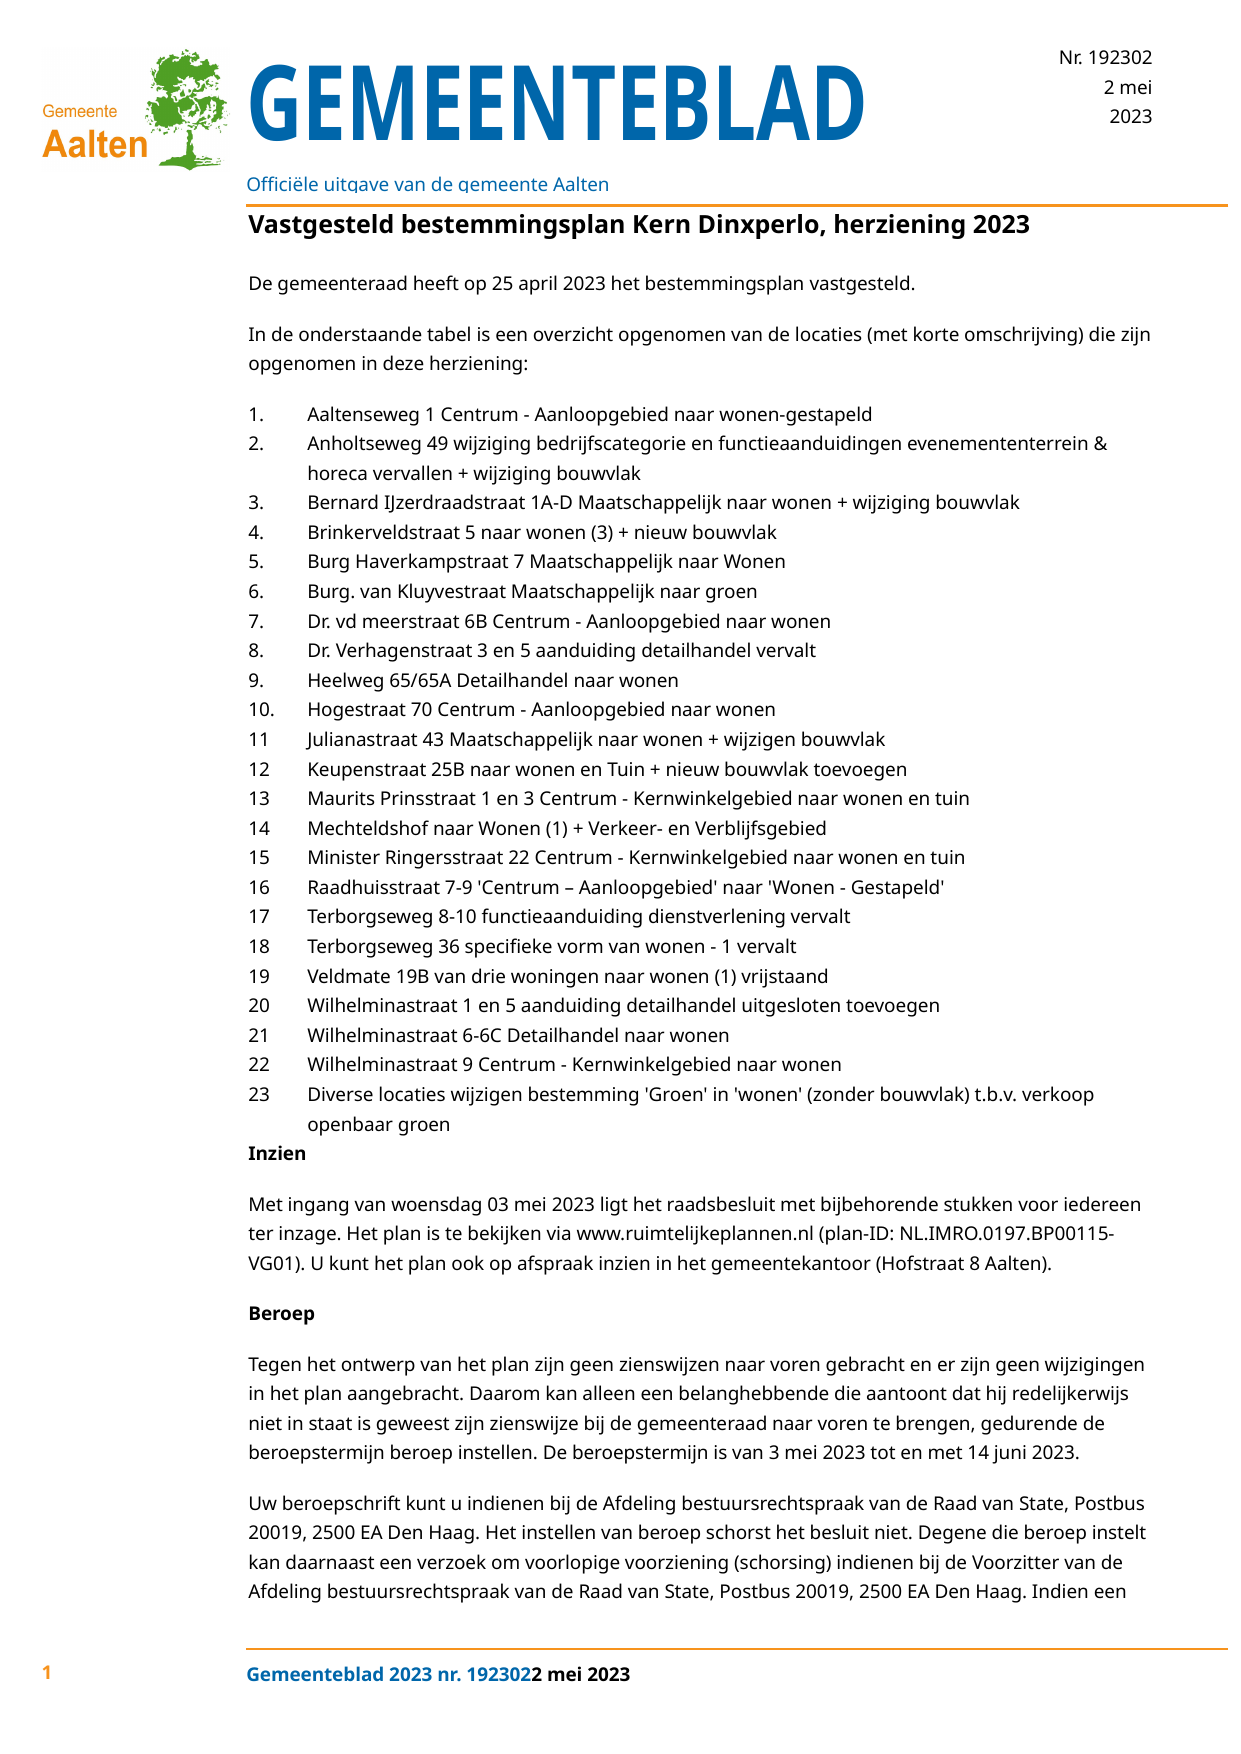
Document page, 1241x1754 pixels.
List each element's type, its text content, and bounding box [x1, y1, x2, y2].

text Vastgesteld bestemmingsplan Kern Dinxperlo, herziening 2023 [248, 207, 1152, 241]
text In de onderstaande tabel is een overzicht opgenomen van de locaties (met korte omschrijving) die zijn opgenomen in deze herziening: [248, 321, 1152, 376]
text Met ingang van woensdag 03 mei 2023 ligt het raadsbesluit met bijbehorende stukken voor iedereen ter inzage. Het plan is te bekijken via www.ruimtelijkeplannen.nl (plan-ID: NL.IMRO.0197.BP00115-VG01). U kunt het plan ook op afspraak inzien in het gemeentekantoor (Hofstraat 8 Aalten). [248, 1191, 1152, 1276]
list Bernard IJzerdraadstraat 1A-D Maatschappelijk naar wonen + wijziging bouwvlak [248, 489, 1152, 515]
list Diverse locaties wijzigen bestemming 'Groen' in 'wonen' (zonder bouwvlak) t.b.v. verkoop openbaar groen [248, 1081, 1152, 1136]
list Terborgseweg 36 specifieke vorm van wonen - 1 vervalt [248, 933, 1152, 959]
list Minister Ringersstraat 22 Centrum - Kernwinkelgebied naar wonen en tuin [248, 844, 1152, 870]
list Dr. Verhagenstraat 3 en 5 aanduiding detailhandel vervalt [248, 637, 1152, 663]
list Anholtseweg 49 wijziging bedrijfscategorie en functieaanduidingen evenemententerrein & horeca vervallen + wijziging bouwvlak [248, 430, 1152, 486]
list Wilhelminastraat 6-6C Detailhandel naar wonen [248, 1022, 1152, 1048]
list Keupenstraat 25B naar wonen en Tuin + nieuw bouwvlak toevoegen [248, 756, 1152, 781]
list Wilhelminastraat 9 Centrum - Kernwinkelgebied naar wonen [248, 1052, 1152, 1077]
list Mechteldshof naar Wonen (1) + Verkeer- en Verblijfsgebied [248, 815, 1152, 841]
text De gemeenteraad heeft op 25 april 2023 het bestemmingsplan vastgesteld. [248, 270, 1152, 296]
list Hogestraat 70 Centrum - Aanloopgebied naar wonen [248, 697, 1152, 722]
list Dr. vd meerstraat 6B Centrum - Aanloopgebied naar wonen [248, 608, 1152, 633]
list Raadhuisstraat 7-9 'Centrum – Aanloopgebied' naar 'Wonen - Gestapeld' [248, 874, 1152, 900]
list Terborgseweg 8-10 functieaanduiding dienstverlening vervalt [248, 904, 1152, 929]
list Burg. van Kluyvestraat Maatschappelijk naar groen [248, 578, 1152, 604]
list Wilhelminastraat 1 en 5 aanduiding detailhandel uitgesloten toevoegen [248, 992, 1152, 1018]
list Julianastraat 43 Maatschappelijk naar wonen + wijzigen bouwvlak [248, 726, 1152, 752]
text Inzien [248, 1140, 1152, 1166]
picture [41, 47, 231, 172]
list Aaltenseweg 1 Centrum - Aanloopgebied naar wonen-gestapeld [248, 401, 1152, 426]
text Tegen het ontwerp van het plan zijn geen zienswijzen naar voren gebracht en er zijn geen wijzigingen in het plan aangebracht. Daarom kan alleen een belanghebbende die aantoont dat hij redelijkerwijs niet in staat is geweest zijn zienswijze bij de gemeenteraad naar voren te brengen, gedurende de beroepstermijn beroep instellen. De beroepstermijn is van 3 mei 2023 tot en met 14 juni 2023. [248, 1351, 1152, 1465]
list Brinkerveldstraat 5 naar wonen (3) + nieuw bouwvlak [248, 519, 1152, 545]
text Uw beroepschrift kunt u indienen bij de Afdeling bestuursrechtspraak van de Raad van State, Postbus 20019, 2500 EA Den Haag. Het instellen van beroep schorst het besluit niet. Degene die beroep instelt kan daarnaast een verzoek om voorlopige voorziening (schorsing) indienen bij de Voorzitter van de Afdeling bestuursrechtspraak van de Raad van State, Postbus 20019, 2500 EA Den Haag. Indien een [248, 1490, 1152, 1604]
list Maurits Prinsstraat 1 en 3 Centrum - Kernwinkelgebied naar wonen en tuin [248, 785, 1152, 811]
list Heelweg 65/65A Detailhandel naar wonen [248, 667, 1152, 693]
list Veldmate 19B van drie woningen naar wonen (1) vrijstaand [248, 963, 1152, 988]
list Burg Haverkampstraat 7 Maatschappelijk naar Wonen [248, 549, 1152, 574]
text Beroep [248, 1300, 1152, 1326]
